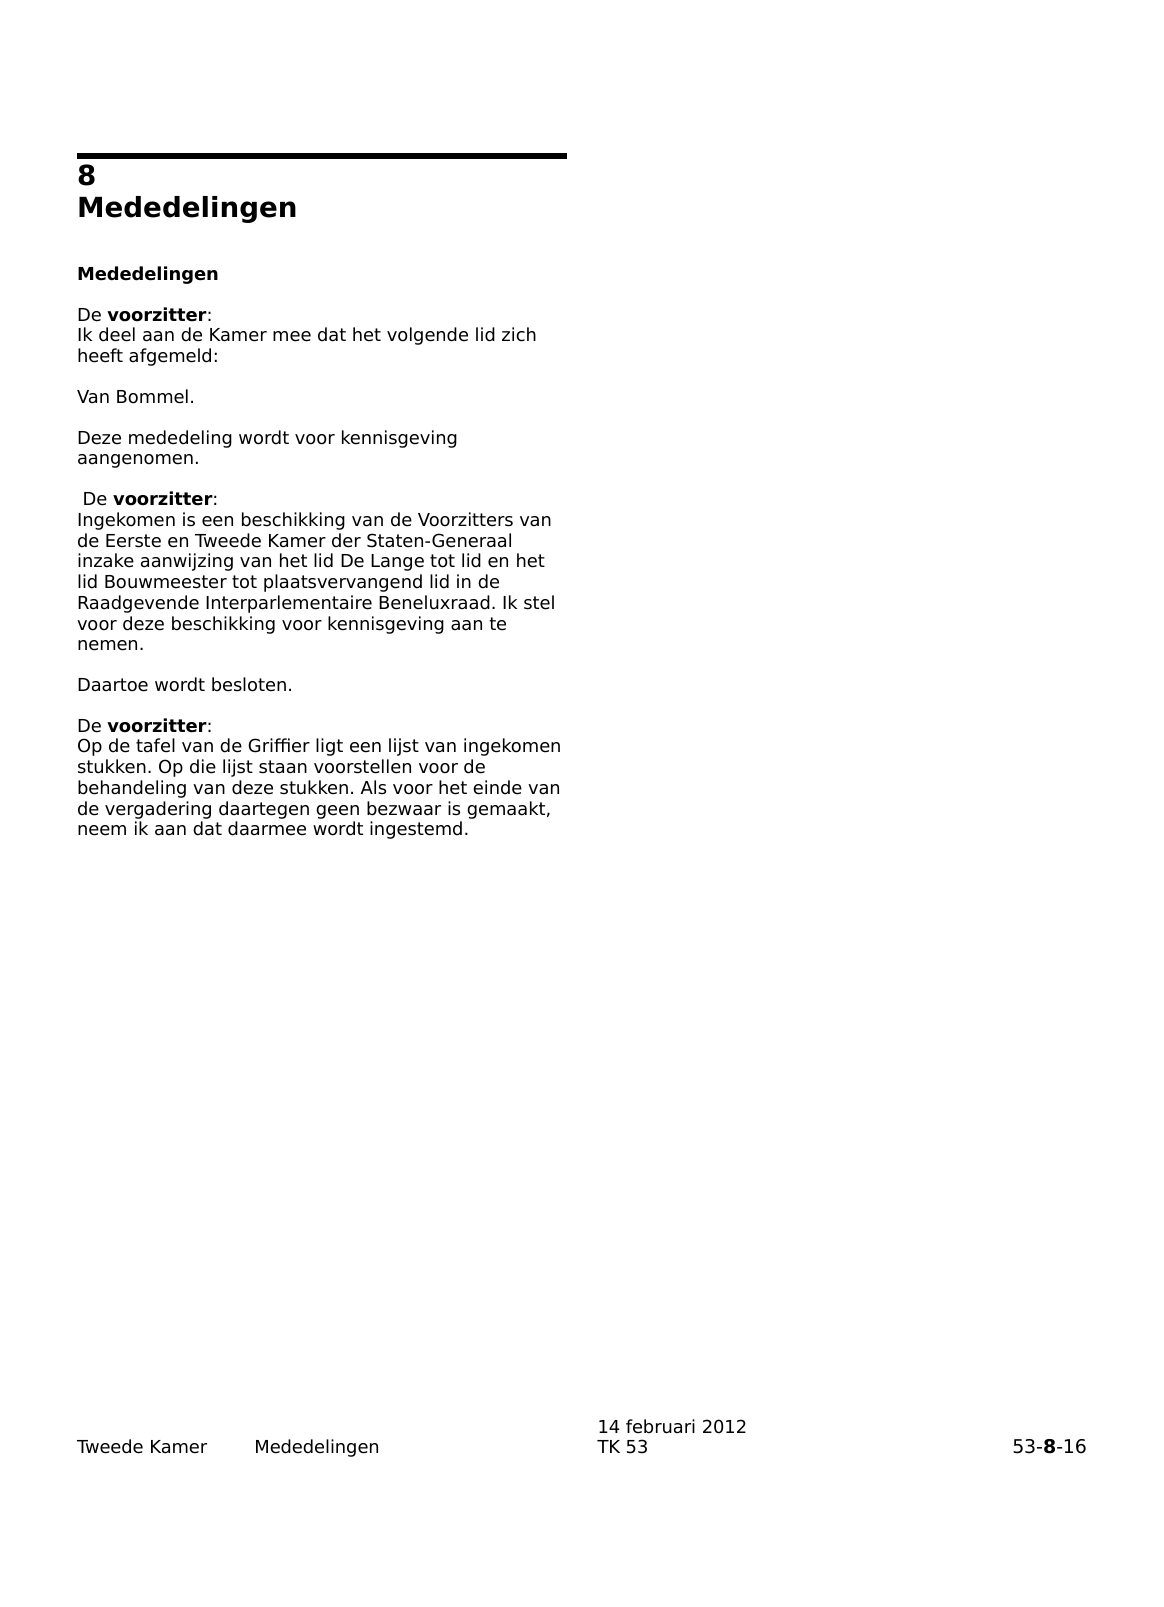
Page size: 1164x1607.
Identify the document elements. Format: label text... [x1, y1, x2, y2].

title 8 Mededelingen [77, 159, 567, 224]
text Mededelingen [77, 264, 567, 284]
text Ik deel aan de Kamer mee dat het volgende lid zich heeft afgemeld: [77, 325, 567, 367]
text De voorzitter: [77, 716, 567, 736]
text Daartoe wordt besloten. [77, 675, 567, 696]
text Deze mededeling wordt voor kennisgeving aangenomen. [77, 427, 567, 469]
text De voorzitter: [77, 304, 567, 325]
text De voorzitter: [77, 489, 567, 510]
text Van Bommel. [77, 387, 567, 407]
text Op de tafel van de Griffier ligt een lijst van ingekomen stukken. Op die lijst staan voorstellen voor de behandeling van deze stukken. Als voor het einde van de vergadering daartegen geen bezwaar is gemaakt, neem ik aan dat daarmee wordt ingestemd. [77, 736, 567, 840]
text Ingekomen is een beschikking van de Voorzitters van de Eerste en Tweede Kamer der Staten-Generaal inzake aanwijzing van het lid De Lange tot lid en het lid Bouwmeester tot plaatsvervangend lid in de Raadgevende Interparlementaire Beneluxraad. Ik stel voor deze beschikking voor kennisgeving aan te nemen. [77, 510, 567, 655]
